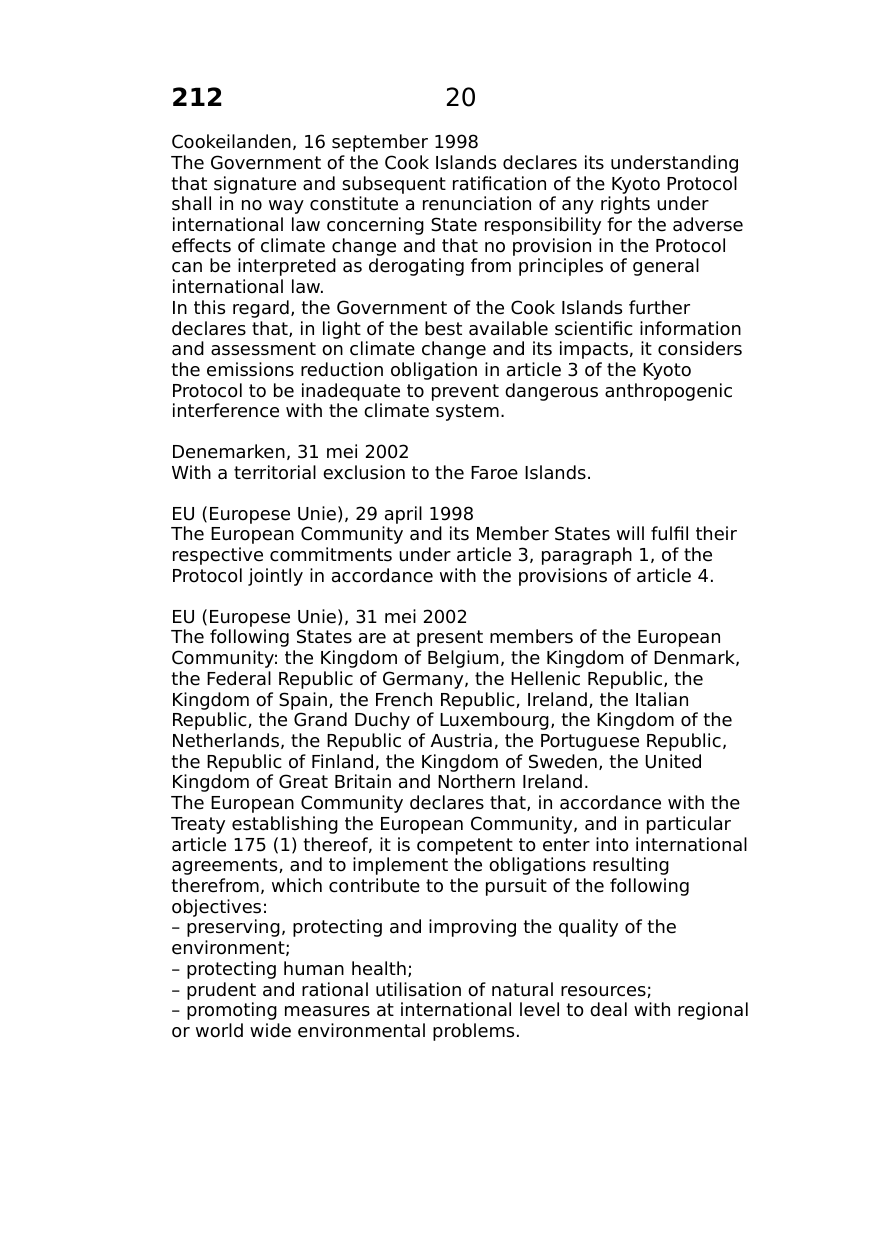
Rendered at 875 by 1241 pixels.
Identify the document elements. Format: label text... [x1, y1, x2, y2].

text The European Community and its Member States will fulfil their respective commitments under article 3, paragraph 1, of the Protocol jointly in accordance with the provisions of article 4. [171, 524, 756, 586]
text With a territorial exclusion to the Faroe Islands. [171, 463, 756, 483]
text – preserving, protecting and improving the quality of the environment; [171, 917, 756, 959]
text In this regard, the Government of the Cook Islands further declares that, in light of the best available scientific information and assessment on climate change and its impacts, it considers the emissions reduction obligation in article 3 of the Kyoto Protocol to be inadequate to prevent dangerous anthropogenic interference with the climate system. [171, 298, 756, 422]
text The following States are at present members of the European Community: the Kingdom of Belgium, the Kingdom of Denmark, the Federal Republic of Germany, the Hellenic Republic, the Kingdom of Spain, the French Republic, Ireland, the Italian Republic, the Grand Duchy of Luxembourg, the Kingdom of the Netherlands, the Republic of Austria, the Portuguese Republic, the Republic of Finland, the Kingdom of Sweden, the United Kingdom of Great Britain and Northern Ireland. [171, 627, 756, 793]
text Denemarken, 31 mei 2002 [171, 442, 756, 463]
text EU (Europese Unie), 29 april 1998 [171, 503, 756, 524]
text – promoting measures at international level to deal with regional or world wide environmental problems. [171, 1000, 756, 1042]
text EU (Europese Unie), 31 mei 2002 [171, 606, 756, 627]
text The European Community declares that, in accordance with the Treaty establishing the European Community, and in particular article 175 (1) thereof, it is competent to enter into international agreements, and to implement the obligations resulting therefrom, which contribute to the pursuit of the following objectives: [171, 793, 756, 917]
text Cookeilanden, 16 september 1998 [171, 132, 756, 153]
text – protecting human health; [171, 959, 756, 979]
text The Government of the Cook Islands declares its understanding that signature and subsequent ratification of the Kyoto Protocol shall in no way constitute a renunciation of any rights under international law concerning State responsibility for the adverse effects of climate change and that no provision in the Protocol can be interpreted as derogating from principles of general international law. [171, 153, 756, 298]
text – prudent and rational utilisation of natural resources; [171, 979, 756, 1000]
